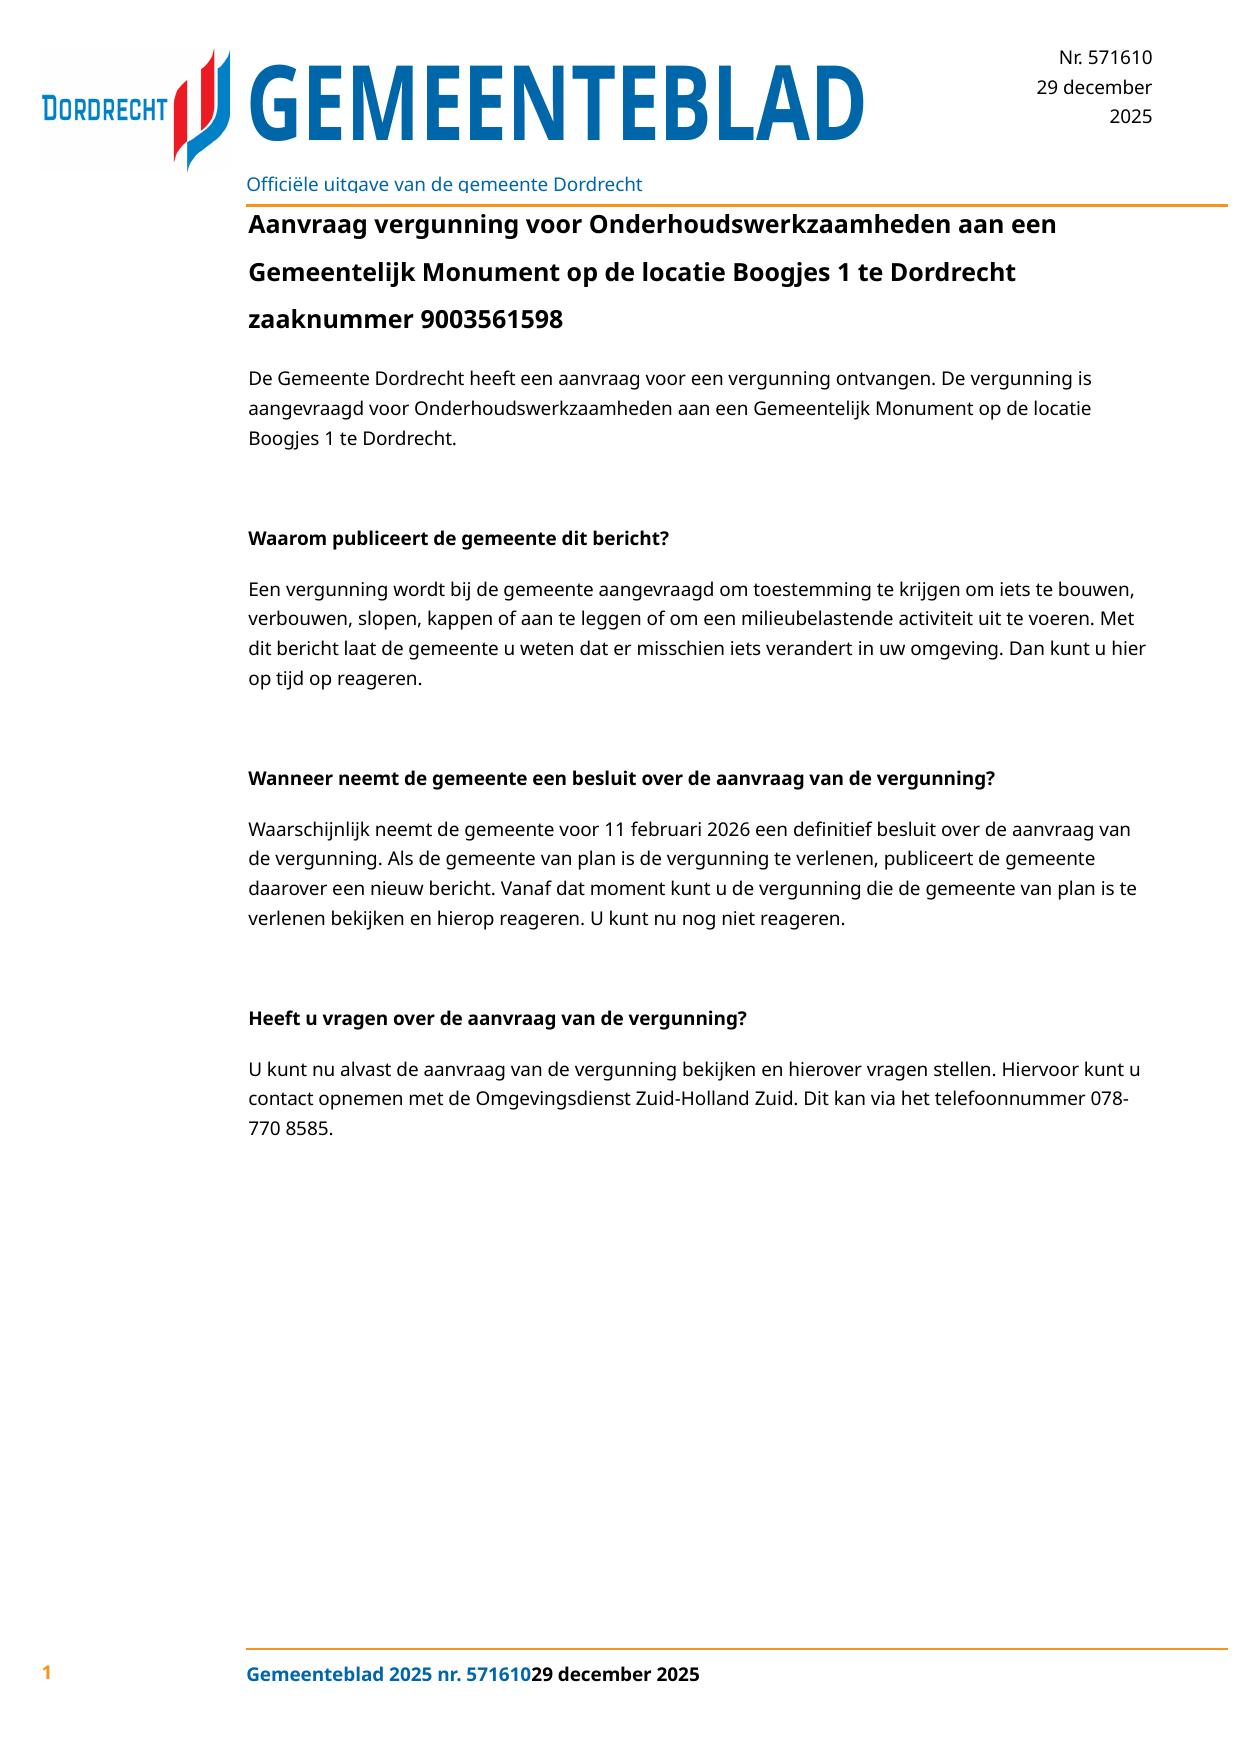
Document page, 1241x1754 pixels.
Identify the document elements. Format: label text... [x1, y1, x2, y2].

text Wanneer neemt de gemeente een besluit over de aanvraag van de vergunning? [248, 766, 1152, 791]
text Heeft u vragen over de aanvraag van de vergunning? [248, 1006, 1152, 1031]
text Waarom publiceert de gemeente dit bericht? [248, 526, 1152, 551]
text Waarschijnlijk neemt de gemeente voor 11 februari 2026 een definitief besluit over de aanvraag van de vergunning. Als de gemeente van plan is de vergunning te verlenen, publiceert de gemeente daarover een nieuw bericht. Vanaf dat moment kunt u de vergunning die de gemeente van plan is te verlenen bekijken en hierop reageren. U kunt nu nog niet reageren. [248, 816, 1152, 930]
text Aanvraag vergunning voor Onderhoudswerkzaamheden aan een Gemeentelijk Monument op de locatie Boogjes 1 te Dordrecht zaaknummer 9003561598 [248, 207, 1152, 336]
text Een vergunning wordt bij de gemeente aangevraagd om toestemming te krijgen om iets te bouwen, verbouwen, slopen, kappen of aan te leggen of om een milieubelastende activiteit uit te voeren. Met dit bericht laat de gemeente u weten dat er misschien iets verandert in uw omgeving. Dan kunt u hier op tijd op reageren. [248, 576, 1152, 690]
text U kunt nu alvast de aanvraag van de vergunning bekijken en hierover vragen stellen. Hiervoor kunt u contact opnemen met de Omgevingsdienst Zuid-Holland Zuid. Dit kan via het telefoonnummer 078-770 8585. [248, 1056, 1152, 1141]
picture [41, 47, 231, 172]
text De Gemeente Dordrecht heeft een aanvraag voor een vergunning ontvangen. De vergunning is aangevraagd voor Onderhoudswerkzaamheden aan een Gemeentelijk Monument op de locatie Boogjes 1 te Dordrecht. [248, 366, 1152, 450]
